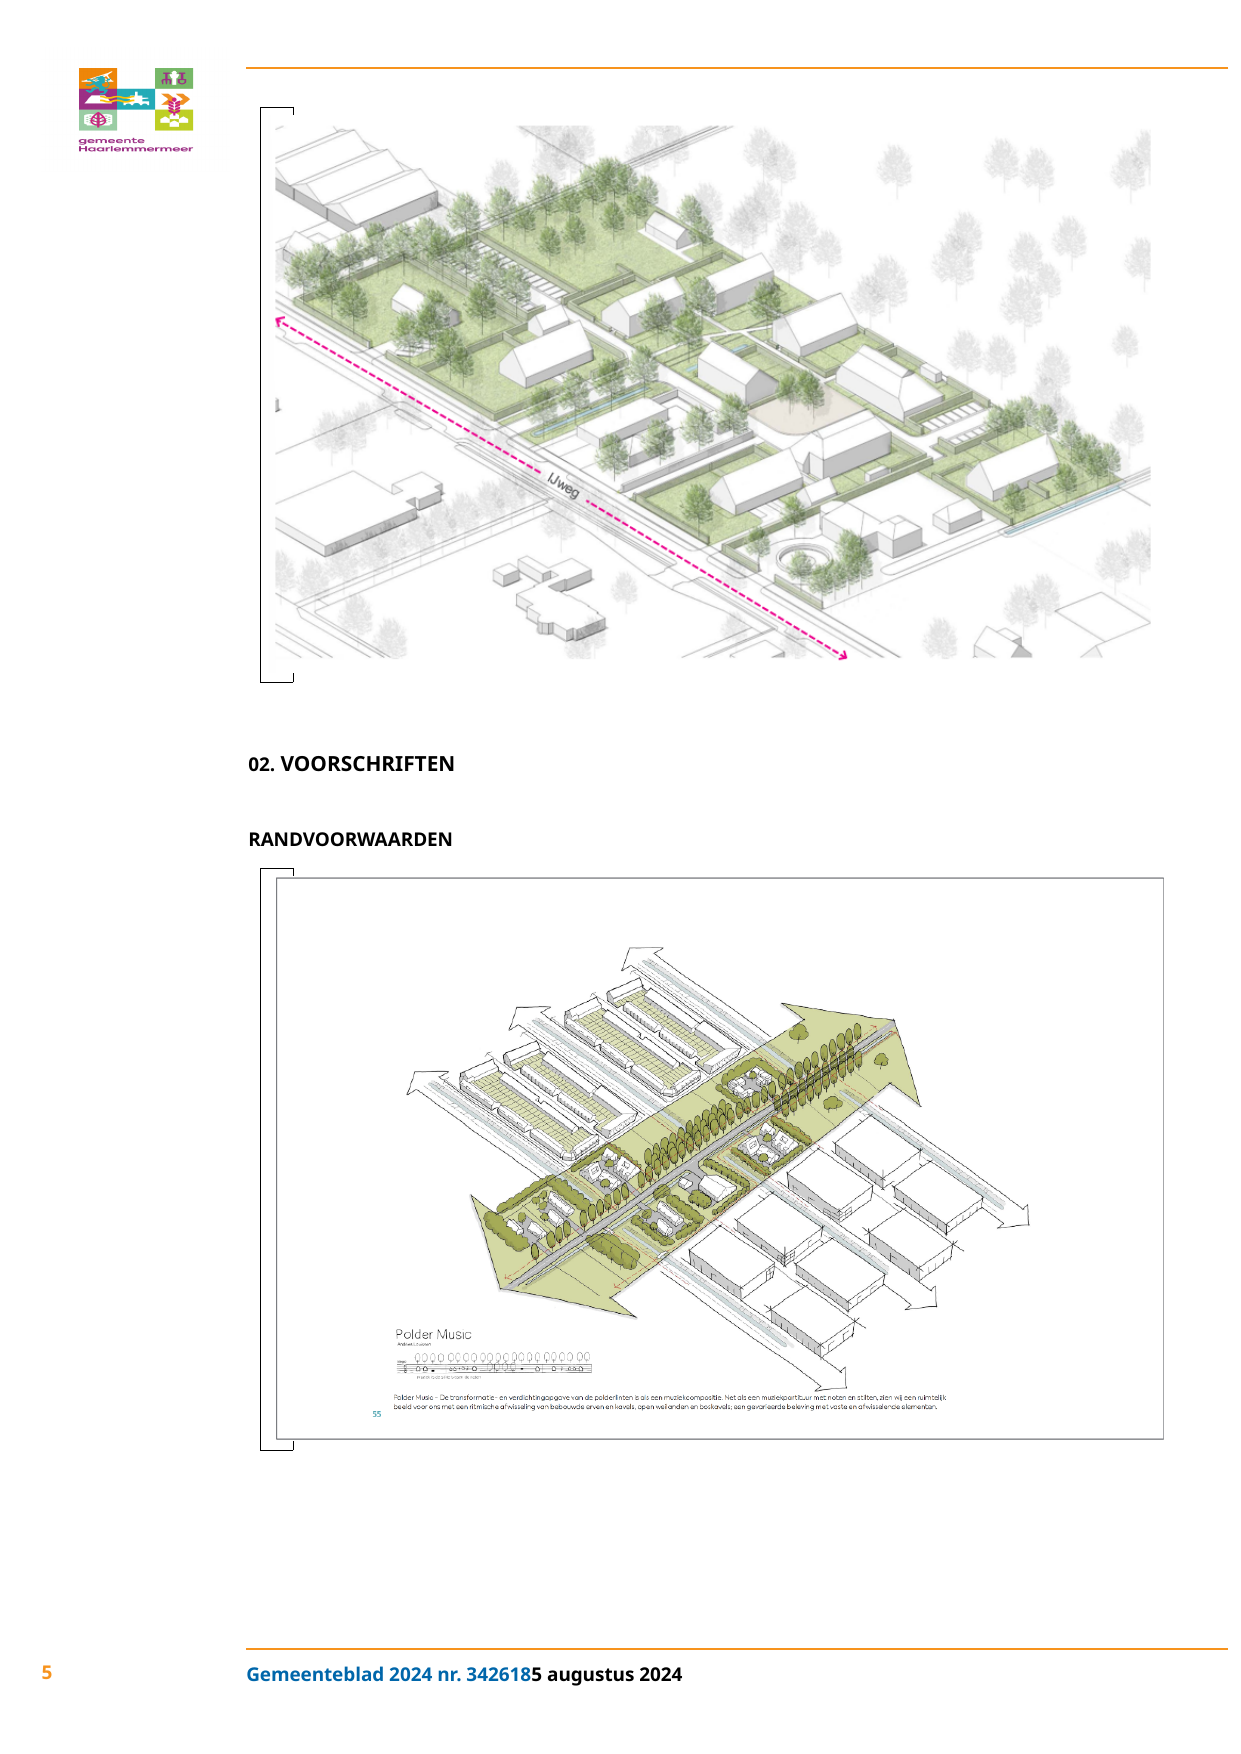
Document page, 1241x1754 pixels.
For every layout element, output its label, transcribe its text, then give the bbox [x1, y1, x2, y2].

picture [41, 47, 231, 172]
picture [268, 115, 1173, 673]
text RANDVOORWAARDEN [248, 826, 1152, 852]
picture [268, 876, 1173, 1441]
text 02. VOORSCHRIFTEN [248, 749, 1152, 777]
